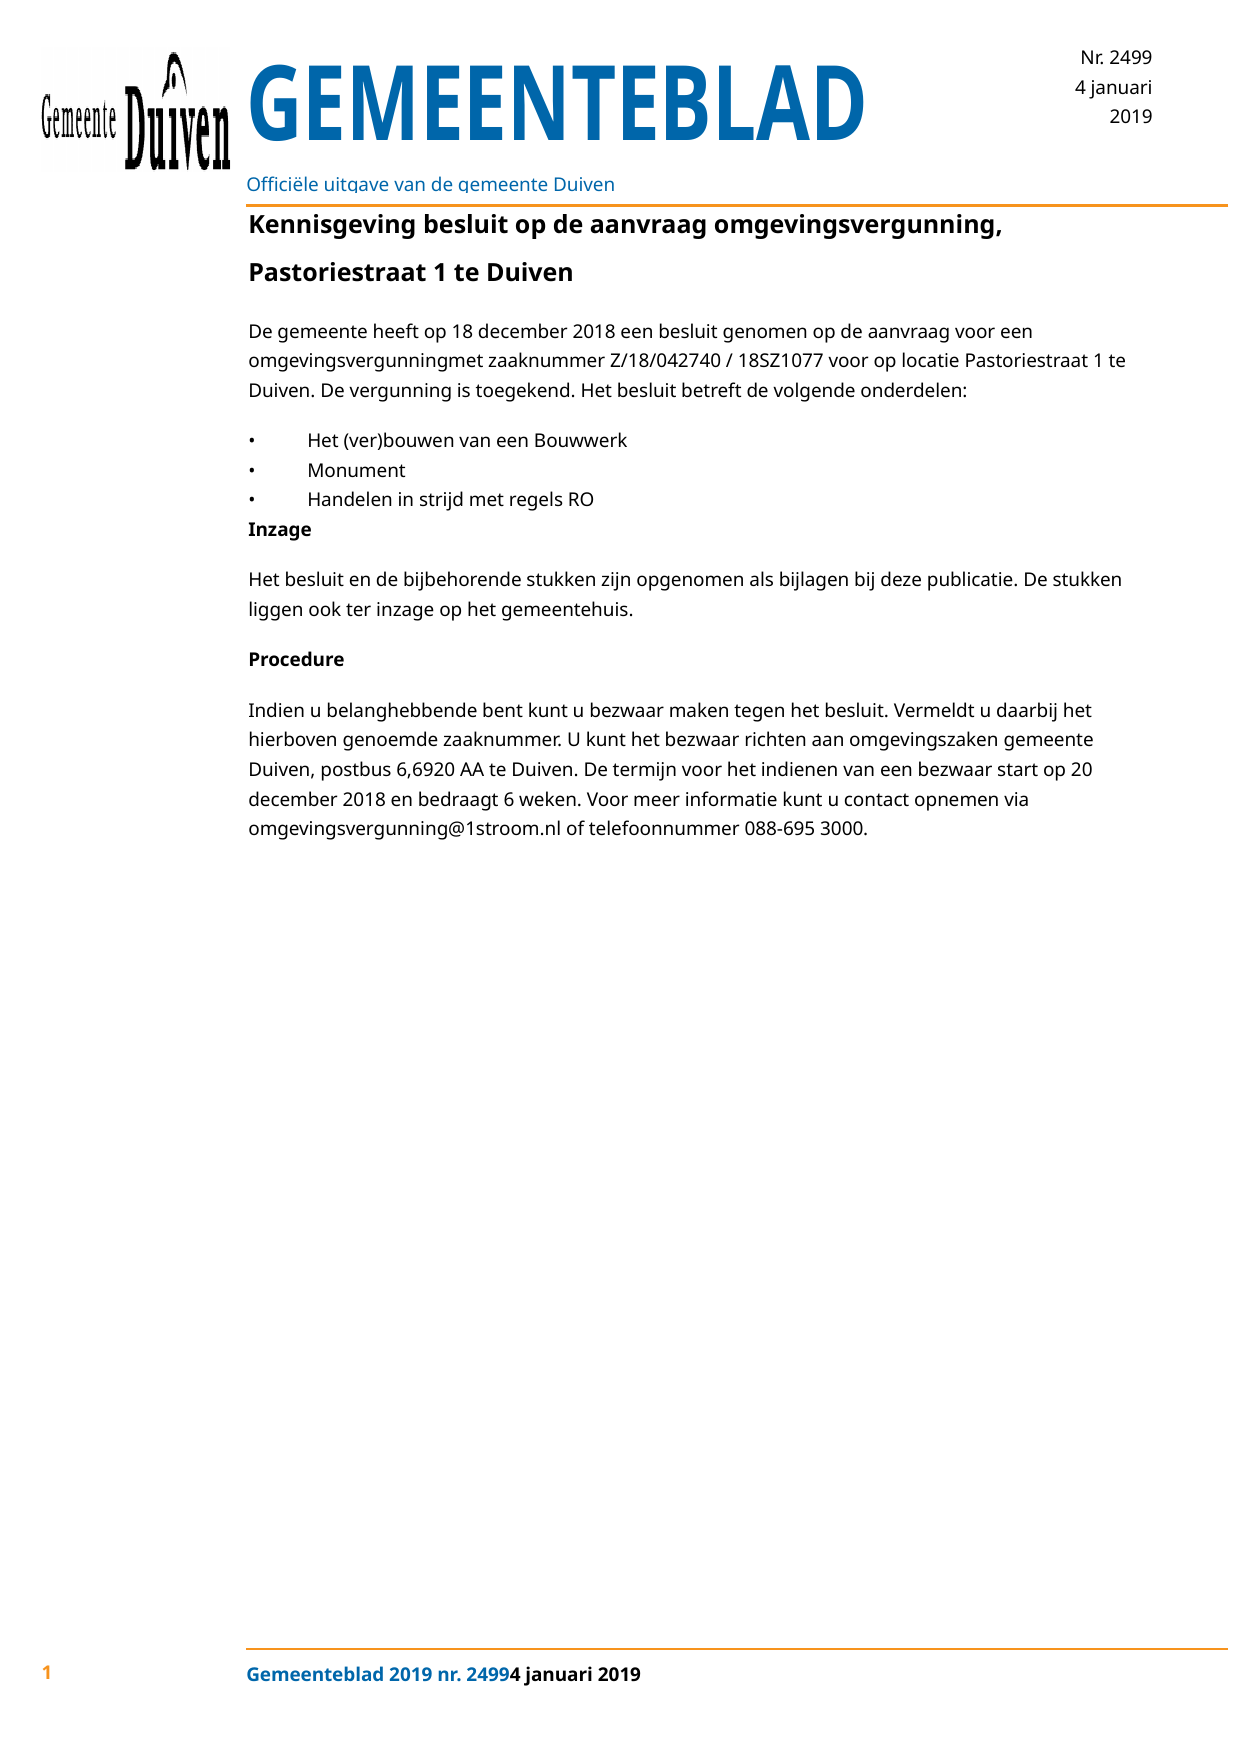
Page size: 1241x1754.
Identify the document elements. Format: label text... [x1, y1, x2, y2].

picture [41, 47, 231, 172]
text Inzage [248, 516, 1152, 542]
text De gemeente heeft op 18 december 2018 een besluit genomen op de aanvraag voor een omgevingsvergunningmet zaaknummer Z/18/042740 / 18SZ1077 voor op locatie Pastoriestraat 1 te Duiven. De vergunning is toegekend. Het besluit betreft de volgende onderdelen: [248, 318, 1152, 403]
list Monument [248, 457, 1152, 483]
text Het besluit en de bijbehorende stukken zijn opgenomen als bijlagen bij deze publicatie. De stukken liggen ook ter inzage op het gemeentehuis. [248, 567, 1152, 622]
list Het (ver)bouwen van een Bouwwerk [248, 427, 1152, 453]
text Kennisgeving besluit op de aanvraag omgevingsvergunning, Pastoriestraat 1 te Duiven [248, 207, 1152, 288]
list Handelen in strijd met regels RO [248, 487, 1152, 512]
text Procedure [248, 647, 1152, 672]
text Indien u belanghebbende bent kunt u bezwaar maken tegen het besluit. Vermeldt u daarbij het hierboven genoemde zaaknummer. U kunt het bezwaar richten aan omgevingszaken gemeente Duiven, postbus 6,6920 AA te Duiven. De termijn voor het indienen van een bezwaar start op 20 december 2018 en bedraagt 6 weken. Voor meer informatie kunt u contact opnemen via omgevingsvergunning@1stroom.nl of telefoonnummer 088-695 3000. [248, 697, 1152, 841]
